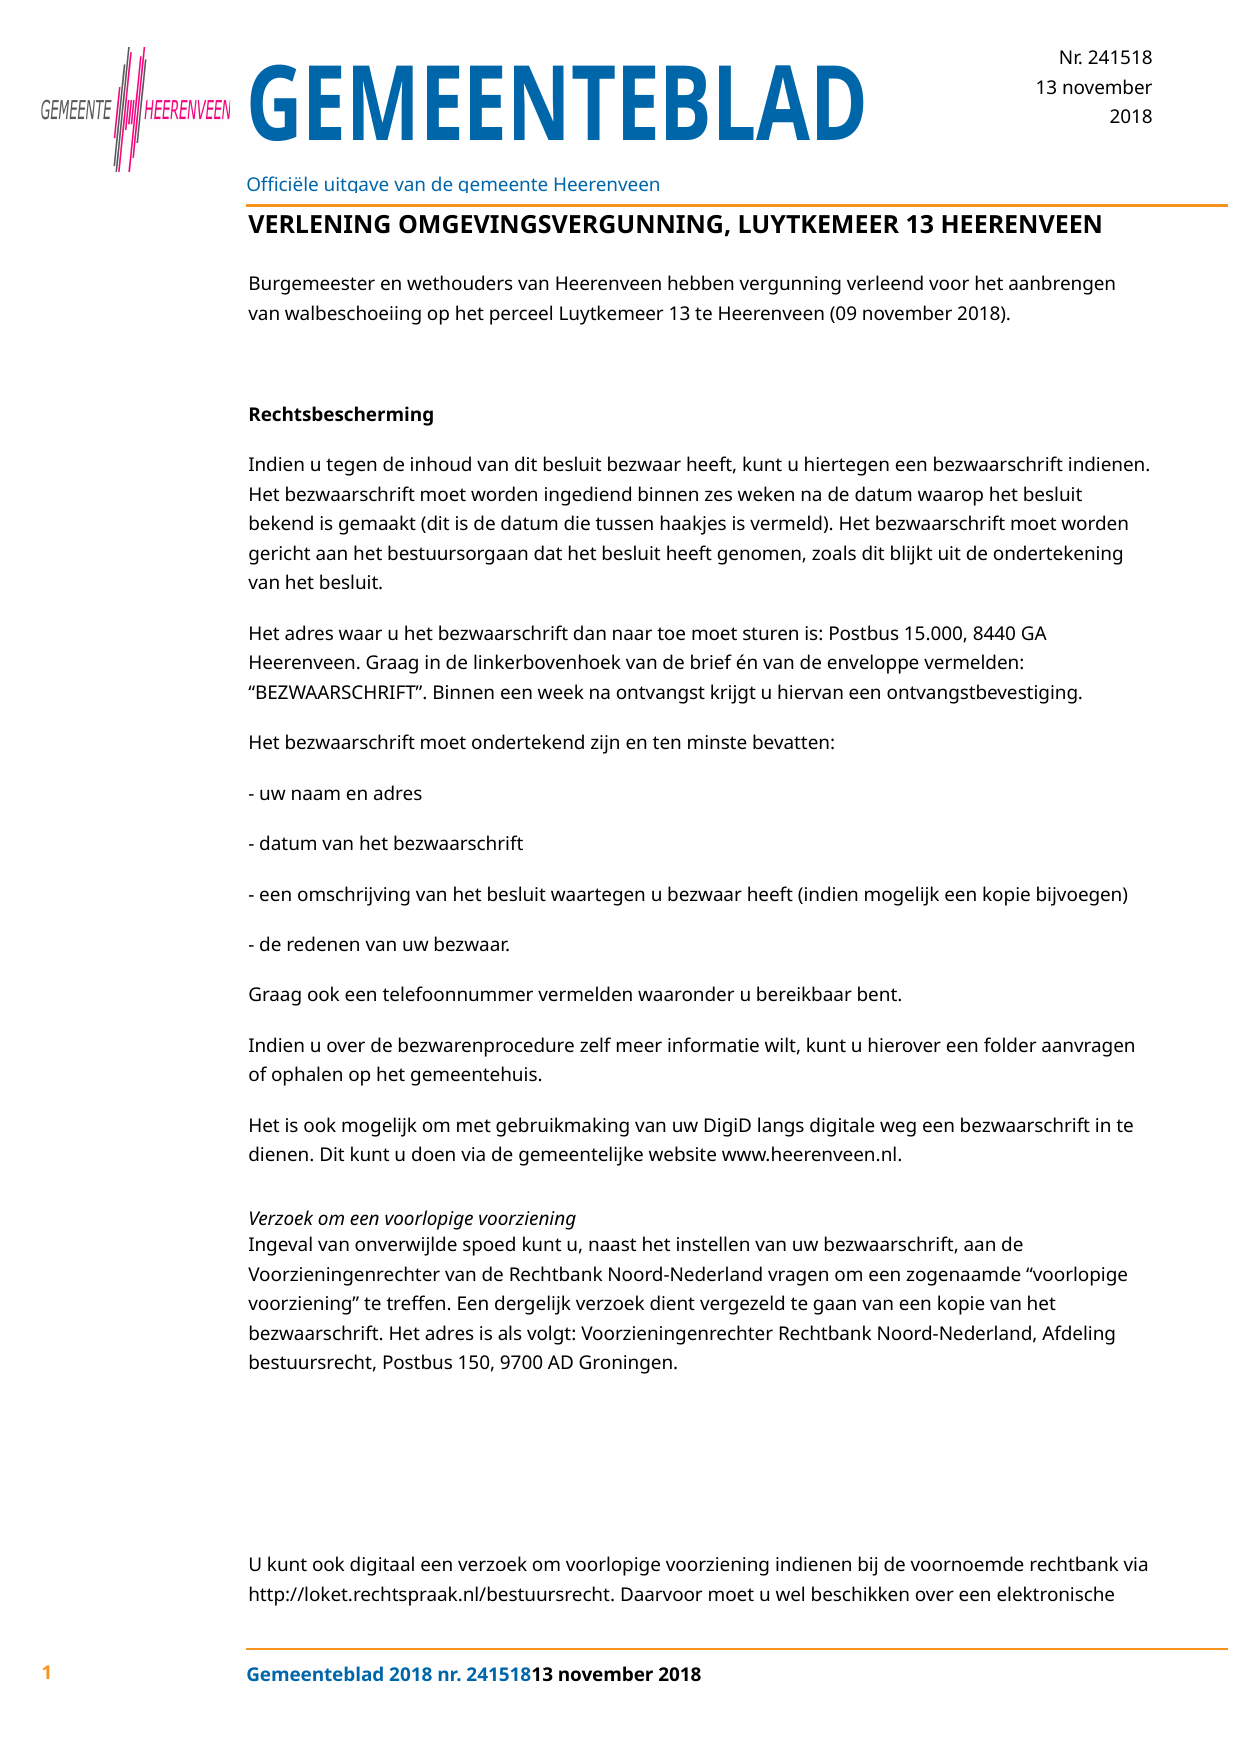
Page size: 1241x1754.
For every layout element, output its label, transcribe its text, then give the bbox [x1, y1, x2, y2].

text Burgemeester en wethouders van Heerenveen hebben vergunning verleend voor het aanbrengen van walbeschoeiing op het perceel Luytkemeer 13 te Heerenveen (09 november 2018). [248, 270, 1152, 326]
text Rechtsbescherming [248, 401, 1152, 426]
text Het adres waar u het bezwaarschrift dan naar toe moet sturen is: Postbus 15.000, 8440 GA Heerenveen. Graag in de linkerbovenhoek van de brief én van de enveloppe vermelden: “BEZWAARSCHRIFT”. Binnen een week na ontvangst krijgt u hiervan een ontvangstbevestiging. [248, 620, 1152, 705]
picture [41, 47, 231, 172]
text Indien u over de bezwarenprocedure zelf meer informatie wilt, kunt u hierover een folder aanvragen of ophalen op het gemeentehuis. [248, 1032, 1152, 1087]
text U kunt ook digitaal een verzoek om voorlopige voorziening indienen bij de voornoemde rechtbank via http://loket.rechtspraak.nl/bestuursrecht. Daarvoor moet u wel beschikken over een elektronische [248, 1551, 1152, 1607]
text - een omschrijving van het besluit waartegen u bezwaar heeft (indien mogelijk een kopie bijvoegen) [248, 881, 1152, 906]
text VERLENING OMGEVINGSVERGUNNING, LUYTKEMEER 13 HEERENVEEN [248, 207, 1152, 241]
text Graag ook een telefoonnummer vermelden waaronder u bereikbaar bent. [248, 982, 1152, 1007]
text Het bezwaarschrift moet ondertekend zijn en ten minste bevatten: [248, 729, 1152, 755]
text - de redenen van uw bezwaar. [248, 931, 1152, 957]
text Ingeval van onverwijlde spoed kunt u, naast het instellen van uw bezwaarschrift, aan de Voorzieningenrechter van de Rechtbank Noord-Nederland vragen om een zogenaamde “voorlopige voorziening” te treffen. Een dergelijk verzoek dient vergezeld te gaan van een kopie van het bezwaarschrift. Het adres is als volgt: Voorzieningenrechter Rechtbank Noord-Nederland, Afdeling bestuursrecht, Postbus 150, 9700 AD Groningen. [248, 1231, 1152, 1375]
text - datum van het bezwaarschrift [248, 830, 1152, 856]
text - uw naam en adres [248, 780, 1152, 806]
text Indien u tegen de inhoud van dit besluit bezwaar heeft, kunt u hiertegen een bezwaarschrift indienen. Het bezwaarschrift moet worden ingediend binnen zes weken na de datum waarop het besluit bekend is gemaakt (dit is de datum die tussen haakjes is vermeld). Het bezwaarschrift moet worden gericht aan het bestuursorgaan dat het besluit heeft genomen, zoals dit blijkt uit de ondertekening van het besluit. [248, 451, 1152, 595]
text Verzoek om een voorlopige voorziening [248, 1206, 1152, 1231]
text Het is ook mogelijk om met gebruikmaking van uw DigiD langs digitale weg een bezwaarschrift in te dienen. Dit kunt u doen via de gemeentelijke website www.heerenveen.nl. [248, 1112, 1152, 1167]
